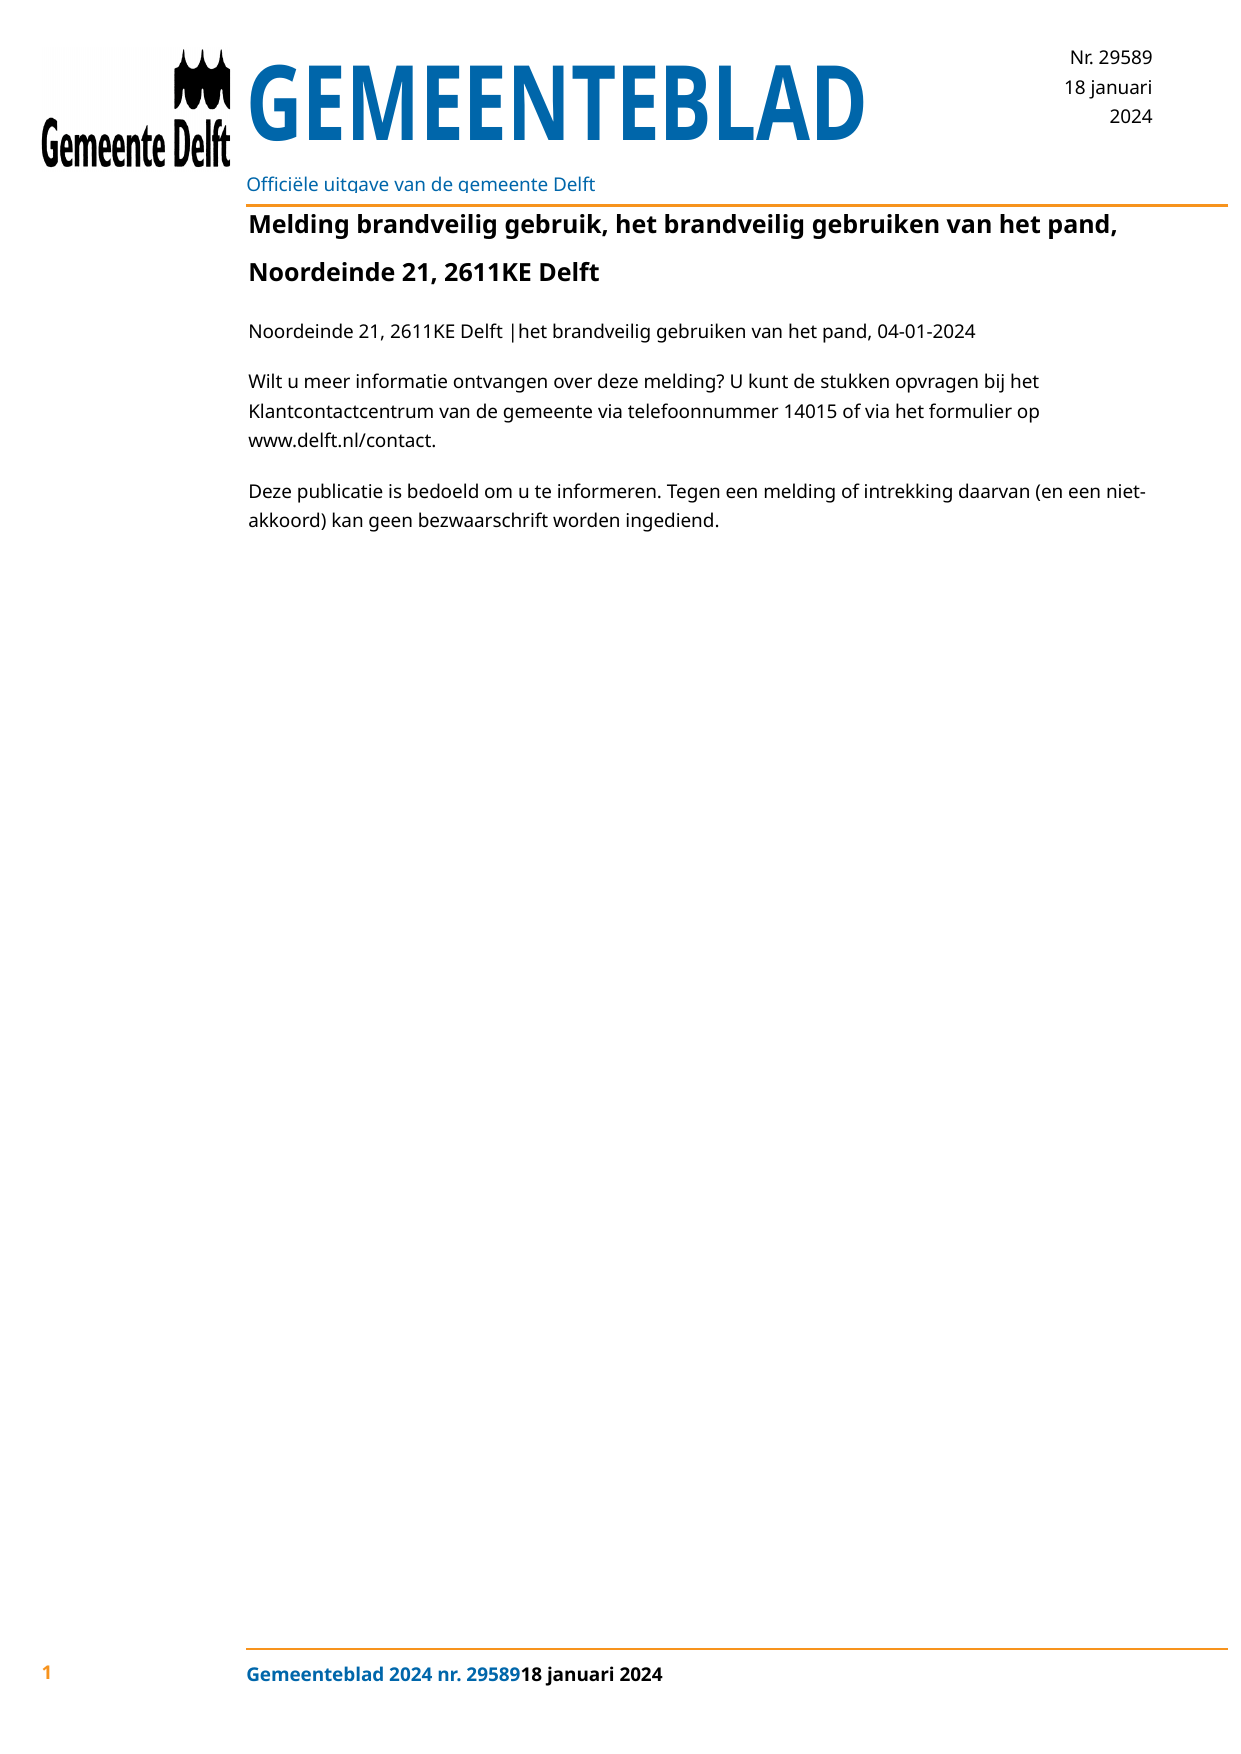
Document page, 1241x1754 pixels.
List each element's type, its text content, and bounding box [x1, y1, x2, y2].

text Noordeinde 21, 2611KE Delft |het brandveilig gebruiken van het pand, 04-01-2024 [248, 318, 1152, 344]
text Melding brandveilig gebruik, het brandveilig gebruiken van het pand, Noordeinde 21, 2611KE Delft [248, 207, 1152, 288]
picture [41, 47, 231, 172]
text Wilt u meer informatie ontvangen over deze melding? U kunt de stukken opvragen bij het Klantcontactcentrum van de gemeente via telefoonnummer 14015 of via het formulier op www.delft.nl/contact. [248, 368, 1152, 453]
text Deze publicatie is bedoeld om u te informeren. Tegen een melding of intrekking daarvan (en een niet-akkoord) kan geen bezwaarschrift worden ingediend. [248, 478, 1152, 533]
